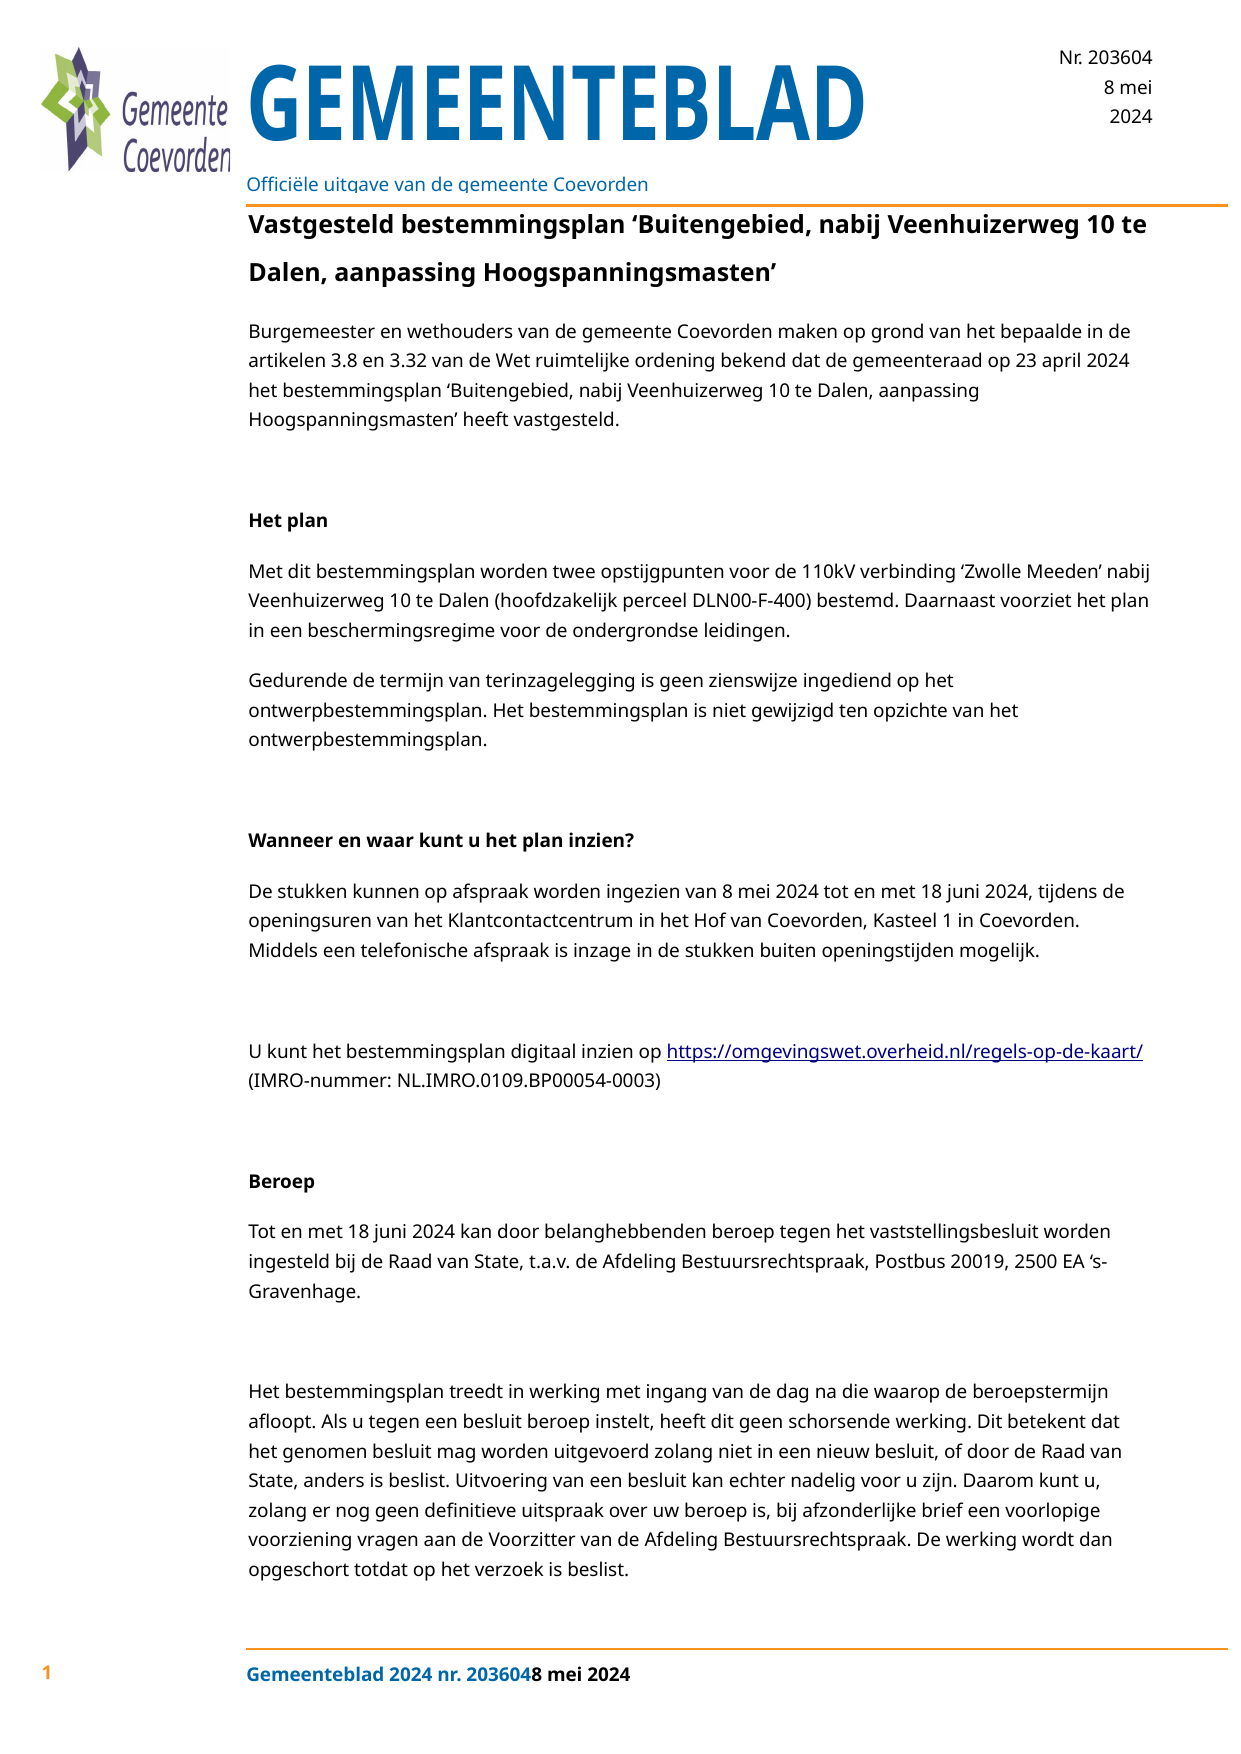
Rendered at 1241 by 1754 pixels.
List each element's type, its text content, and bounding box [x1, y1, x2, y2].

text Beroep [248, 1168, 1152, 1194]
text Wanneer en waar kunt u het plan inzien? [248, 827, 1152, 853]
text Het plan [248, 507, 1152, 533]
picture [41, 47, 231, 172]
text De stukken kunnen op afspraak worden ingezien van 8 mei 2024 tot en met 18 juni 2024, tijdens de openingsuren van het Klantcontactcentrum in het Hof van Coevorden, Kasteel 1 in Coevorden. Middels een telefonische afspraak is inzage in de stukken buiten openingstijden mogelijk. [248, 878, 1152, 963]
text Gedurende de termijn van terinzagelegging is geen zienswijze ingediend op het ontwerpbestemmingsplan. Het bestemmingsplan is niet gewijzigd ten opzichte van het ontwerpbestemmingsplan. [248, 667, 1152, 752]
text Het bestemmingsplan treedt in werking met ingang van de dag na die waarop de beroepstermijn afloopt. Als u tegen een besluit beroep instelt, heeft dit geen schorsende werking. Dit betekent dat het genomen besluit mag worden uitgevoerd zolang niet in een nieuw besluit, of door de Raad van State, anders is beslist. Uitvoering van een besluit kan echter nadelig voor u zijn. Daarom kunt u, zolang er nog geen definitieve uitspraak over uw beroep is, bij afzonderlijke brief een voorlopige voorziening vragen aan de Voorzitter van de Afdeling Bestuursrechtspraak. De werking wordt dan opgeschort totdat op het verzoek is beslist. [248, 1379, 1152, 1582]
text Burgemeester en wethouders van de gemeente Coevorden maken op grond van het bepaalde in de artikelen 3.8 en 3.32 van de Wet ruimtelijke ordening bekend dat de gemeenteraad op 23 april 2024 het bestemmingsplan ‘Buitengebied, nabij Veenhuizerweg 10 te Dalen, aanpassing Hoogspanningsmasten’ heeft vastgesteld. [248, 318, 1152, 432]
text Tot en met 18 juni 2024 kan door belanghebbenden beroep tegen het vaststellingsbesluit worden ingesteld bij de Raad van State, t.a.v. de Afdeling Bestuursrechtspraak, Postbus 20019, 2500 EA ‘s-Gravenhage. [248, 1219, 1152, 1304]
text Vastgesteld bestemmingsplan ‘Buitengebied, nabij Veenhuizerweg 10 te Dalen, aanpassing Hoogspanningsmasten’ [248, 207, 1152, 288]
text Met dit bestemmingsplan worden twee opstijgpunten voor de 110kV verbinding ‘Zwolle Meeden’ nabij Veenhuizerweg 10 te Dalen (hoofdzakelijk perceel DLN00-F-400) bestemd. Daarnaast voorziet het plan in een beschermingsregime voor de ondergrondse leidingen. [248, 558, 1152, 643]
text U kunt het bestemmingsplan digitaal inzien op https://omgevingswet.overheid.nl/regels-op-de-kaart/ (IMRO-nummer: NL.IMRO.0109.BP00054-0003) [248, 1038, 1152, 1093]
